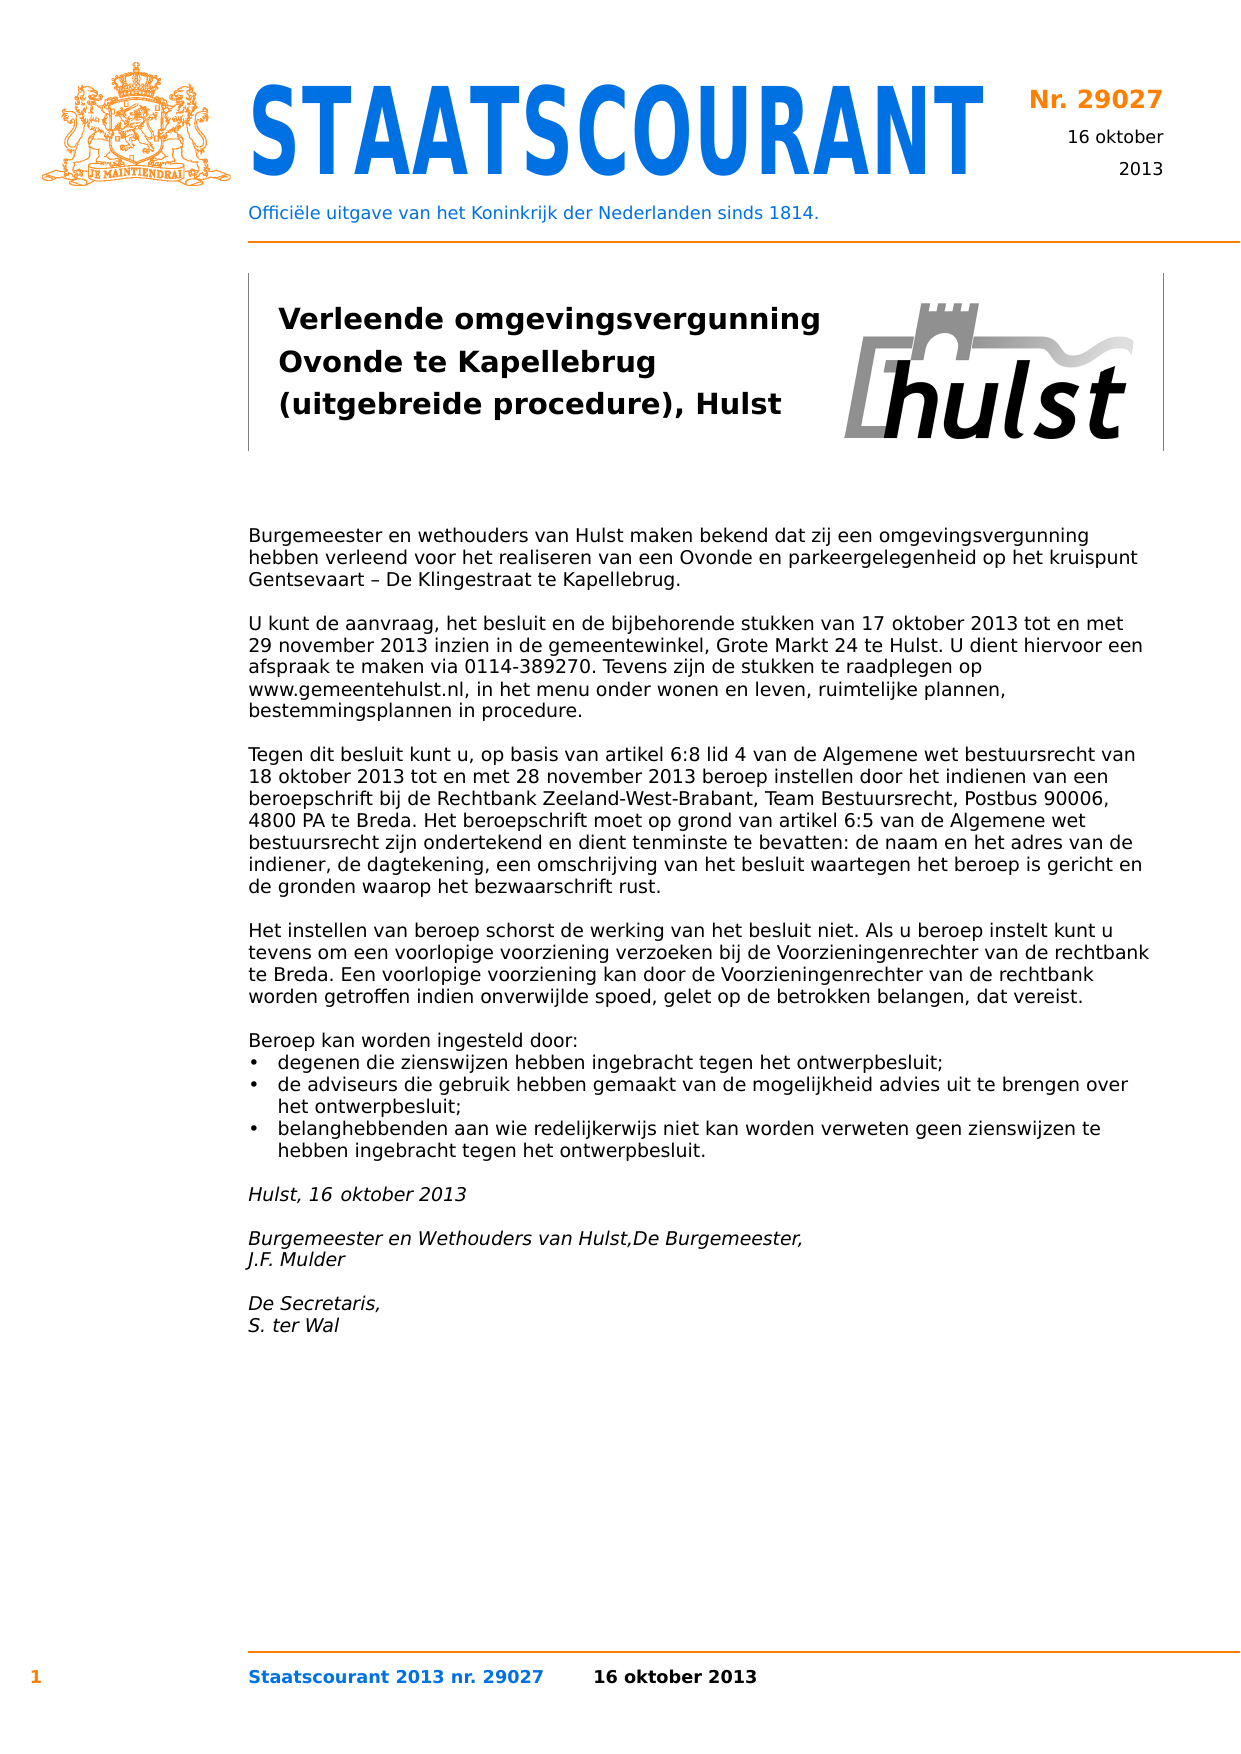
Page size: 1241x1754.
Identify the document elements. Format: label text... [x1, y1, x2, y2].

table_header Nr. 29027 [998, 62, 1240, 121]
text • de adviseurs die gebruik hebben gemaakt van de mogelijkheid advies uit te brengen over het ontwerpbesluit; [248, 1074, 1163, 1118]
table_cell Officiële uitgave van het Koninkrijk der Nederlanden sinds 1814. [248, 203, 1240, 241]
table_cell 16 oktober [998, 121, 1240, 153]
text • belanghebbenden aan wie redelijkerwijs niet kan worden verweten geen zienswijzen te hebben ingebracht tegen het ontwerpbesluit. [248, 1118, 1163, 1162]
picture [844, 302, 1134, 439]
table_header STAATSCOURANT [248, 62, 998, 203]
text Burgemeester en Wethouders van Hulst,De Burgemeester, J.F. Mulder [248, 1227, 1163, 1271]
text Beroep kan worden ingesteld door: [248, 1030, 1163, 1052]
text De Secretaris, S. ter Wal [248, 1293, 1163, 1337]
picture [41, 62, 231, 186]
text Hulst, 16 oktober 2013 [248, 1183, 1163, 1206]
text Het instellen van beroep schorst de werking van het besluit niet. Als u beroep instelt kunt u tevens om een voorlopige voorziening verzoeken bij de Voorzieningenrechter van de rechtbank te Breda. Een voorlopige voorziening kan door de Voorzieningenrechter van de rechtbank worden getroffen indien onverwijlde spoed, gelet op de betrokken belangen, dat vereist. [248, 920, 1163, 1008]
text • degenen die zienswijzen hebben ingebracht tegen het ontwerpbesluit; [248, 1052, 1163, 1074]
subtitle Verleende omgevingsvergunning Ovonde te Kapellebrug (uitgebreide procedure), Hulst [249, 273, 1163, 451]
text Burgemeester en wethouders van Hulst maken bekend dat zij een omgevingsvergunning hebben verleend voor het realiseren van een Ovonde en parkeergelegenheid op het kruispunt Gentsevaart – De Klingestraat te Kapellebrug. [248, 525, 1163, 591]
table_cell 2013 [998, 153, 1240, 203]
text Tegen dit besluit kunt u, op basis van artikel 6:8 lid 4 van de Algemene wet bestuursrecht van 18 oktober 2013 tot en met 28 november 2013 beroep instellen door het indienen van een beroepschrift bij de Rechtbank Zeeland-West-Brabant, Team Bestuursrecht, Postbus 90006, 4800 PA te Breda. Het beroepschrift moet op grond van artikel 6:5 van de Algemene wet bestuursrecht zijn ondertekend en dient tenminste te bevatten: de naam en het adres van de indiener, de dagtekening, een omschrijving van het besluit waartegen het beroep is gericht en de gronden waarop het bezwaarschrift rust. [248, 744, 1163, 898]
table_header [25, 62, 248, 241]
text U kunt de aanvraag, het besluit en de bijbehorende stukken van 17 oktober 2013 tot en met 29 november 2013 inzien in de gemeentewinkel, Grote Markt 24 te Hulst. U dient hiervoor een afspraak te maken via 0114-389270. Tevens zijn de stukken te raadplegen op www.gemeentehulst.nl, in het menu onder wonen en leven, ruimtelijke plannen, bestemmingsplannen in procedure. [248, 612, 1163, 722]
